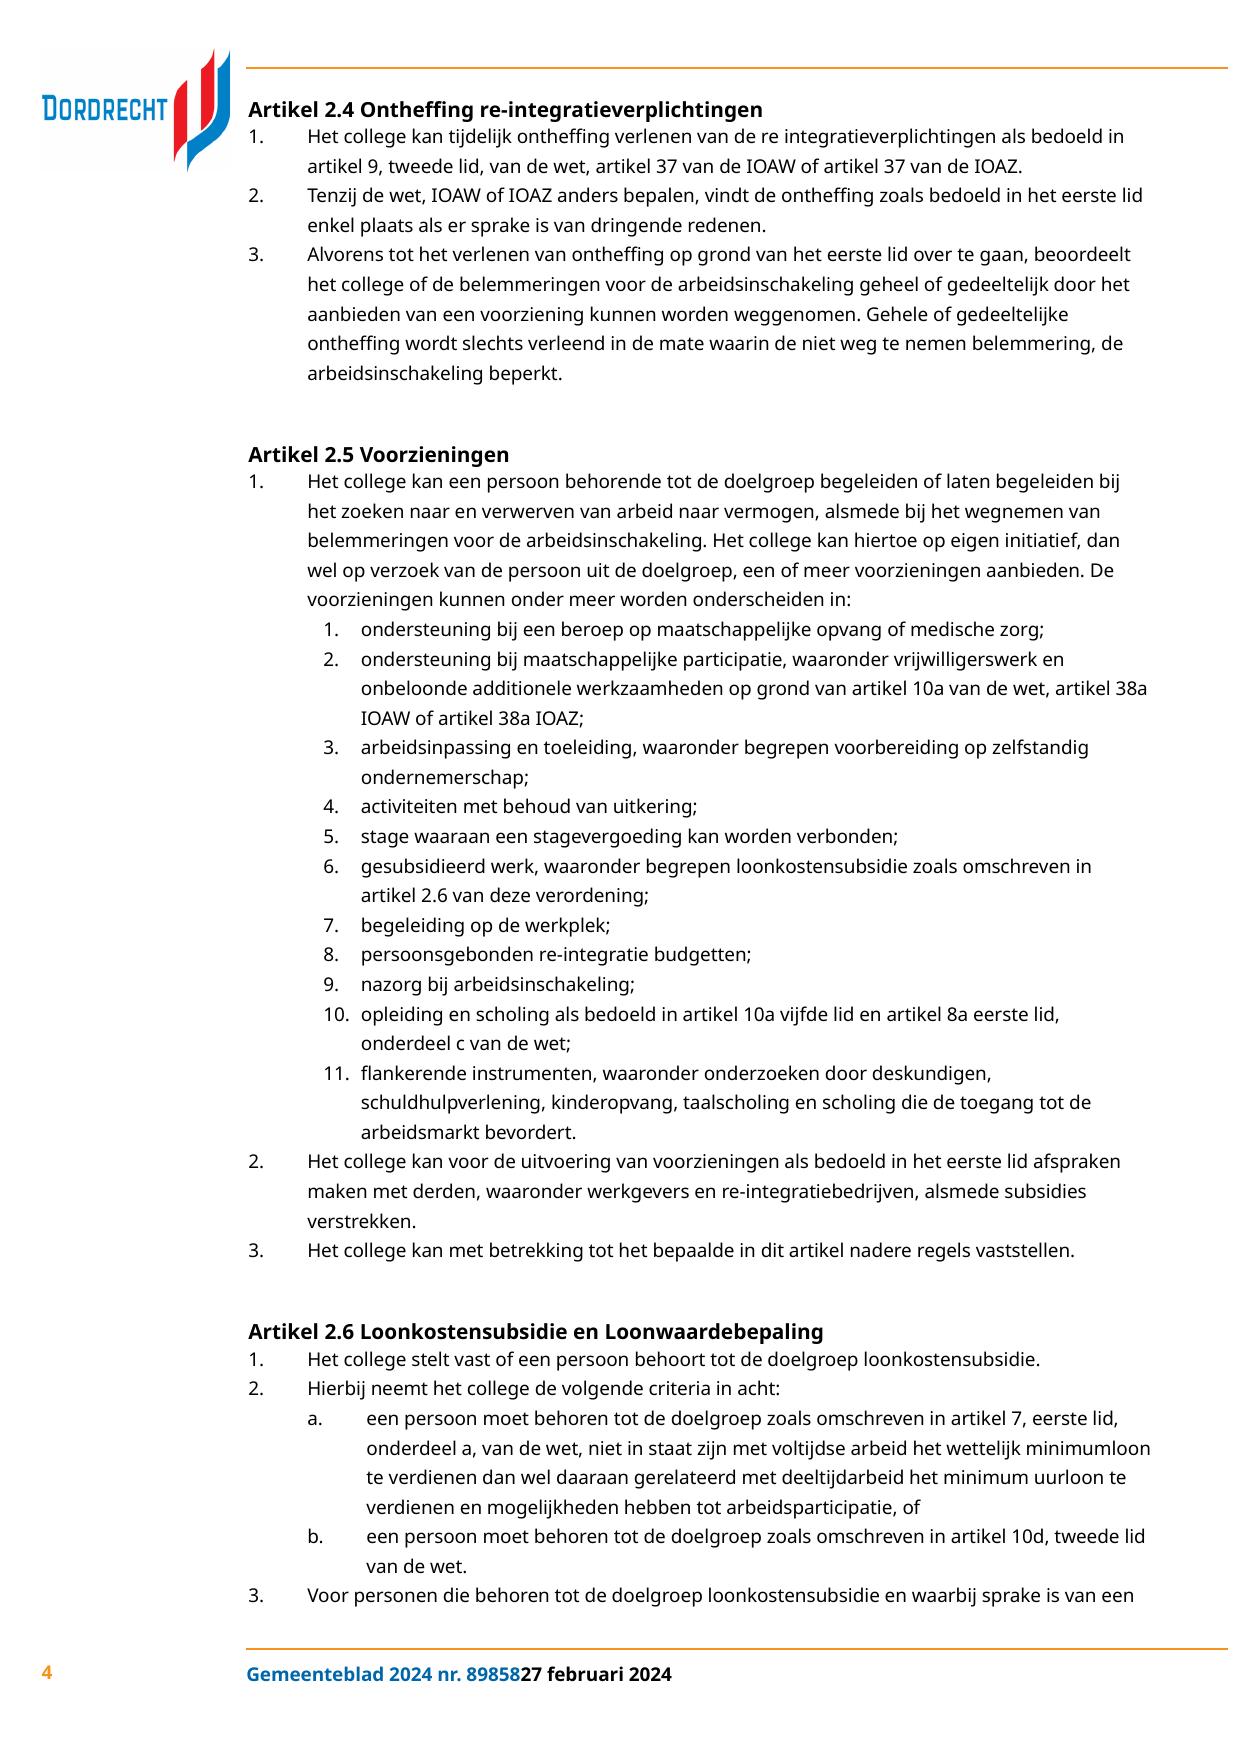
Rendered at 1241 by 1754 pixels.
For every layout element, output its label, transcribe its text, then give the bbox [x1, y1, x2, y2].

list opleiding en scholing als bedoeld in artikel 10a vijfde lid en artikel 8a eerste lid, onderdeel c van de wet; [323, 1001, 1152, 1056]
list ondersteuning bij een beroep op maatschappelijke opvang of medische zorg; [323, 616, 1152, 642]
list nazorg bij arbeidsinschakeling; [323, 971, 1152, 997]
list een persoon moet behoren tot de doelgroep zoals omschreven in artikel 10d, tweede lid van de wet. [307, 1523, 1152, 1579]
list Het college stelt vast of een persoon behoort tot de doelgroep loonkostensubsidie. [248, 1346, 1152, 1372]
list Alvorens tot het verlenen van ontheffing op grond van het eerste lid over te gaan, beoordeelt het college of de belemmeringen voor de arbeidsinschakeling geheel of gedeeltelijk door het aanbieden van een voorziening kunnen worden weggenomen. Gehele of gedeeltelijke ontheffing wordt slechts verleend in de mate waarin de niet weg te nemen belemmering, de arbeidsinschakeling beperkt. [248, 242, 1152, 386]
picture [41, 47, 231, 172]
list gesubsidieerd werk, waaronder begrepen loonkostensubsidie zoals omschreven in artikel 2.6 van deze verordening; [323, 853, 1152, 908]
list Hierbij neemt het college de volgende criteria in acht: [248, 1376, 1152, 1401]
list ondersteuning bij maatschappelijke participatie, waaronder vrijwilligerswerk en onbeloonde additionele werkzaamheden op grond van artikel 10a van de wet, artikel 38a IOAW of artikel 38a IOAZ; [323, 646, 1152, 731]
list Het college kan voor de uitvoering van voorzieningen als bedoeld in het eerste lid afspraken maken met derden, waaronder werkgevers en re-integratiebedrijven, alsmede subsidies verstrekken. [248, 1149, 1152, 1234]
list begeleiding op de werkplek; [323, 912, 1152, 938]
list Het college kan met betrekking tot het bepaalde in dit artikel nadere regels vaststellen. [248, 1237, 1152, 1263]
list Voor personen die behoren tot de doelgroep loonkostensubsidie en waarbij sprake is van een [248, 1583, 1152, 1608]
list Het college kan een persoon behorende tot de doelgroep begeleiden of laten begeleiden bij het zoeken naar en verwerven van arbeid naar vermogen, alsmede bij het wegnemen van belemmeringen voor de arbeidsinschakeling. Het college kan hiertoe op eigen initiatief, dan wel op verzoek van de persoon uit de doelgroep, een of meer voorzieningen aanbieden. De voorzieningen kunnen onder meer worden onderscheiden in: [248, 468, 1152, 612]
list stage waaraan een stagevergoeding kan worden verbonden; [323, 823, 1152, 849]
list Tenzij de wet, IOAW of IOAZ anders bepalen, vindt de ontheffing zoals bedoeld in het eerste lid enkel plaats als er sprake is van dringende redenen. [248, 182, 1152, 238]
list arbeidsinpassing en toeleiding, waaronder begrepen voorbereiding op zelfstandig ondernemerschap; [323, 734, 1152, 790]
list activiteiten met behoud van uitkering; [323, 794, 1152, 819]
text Artikel 2.5 Voorzieningen [248, 440, 1152, 468]
text Artikel 2.6 Loonkostensubsidie en Loonwaardebepaling [248, 1317, 1152, 1346]
list een persoon moet behoren tot de doelgroep zoals omschreven in artikel 7, eerste lid, onderdeel a, van de wet, niet in staat zijn met voltijdse arbeid het wettelijk minimumloon te verdienen dan wel daaraan gerelateerd met deeltijdarbeid het minimum uurloon te verdienen en mogelijkheden hebben tot arbeidsparticipatie, of [307, 1405, 1152, 1519]
list Het college kan tijdelijk ontheffing verlenen van de re integratieverplichtingen als bedoeld in artikel 9, tweede lid, van de wet, artikel 37 van de IOAW of artikel 37 van de IOAZ. [248, 123, 1152, 178]
list persoonsgebonden re-integratie budgetten; [323, 942, 1152, 967]
list flankerende instrumenten, waaronder onderzoeken door deskundigen, schuldhulpverlening, kinderopvang, taalscholing en scholing die de toegang tot de arbeidsmarkt bevordert. [323, 1060, 1152, 1145]
text Artikel 2.4 Ontheffing re-integratieverplichtingen [248, 95, 1152, 123]
